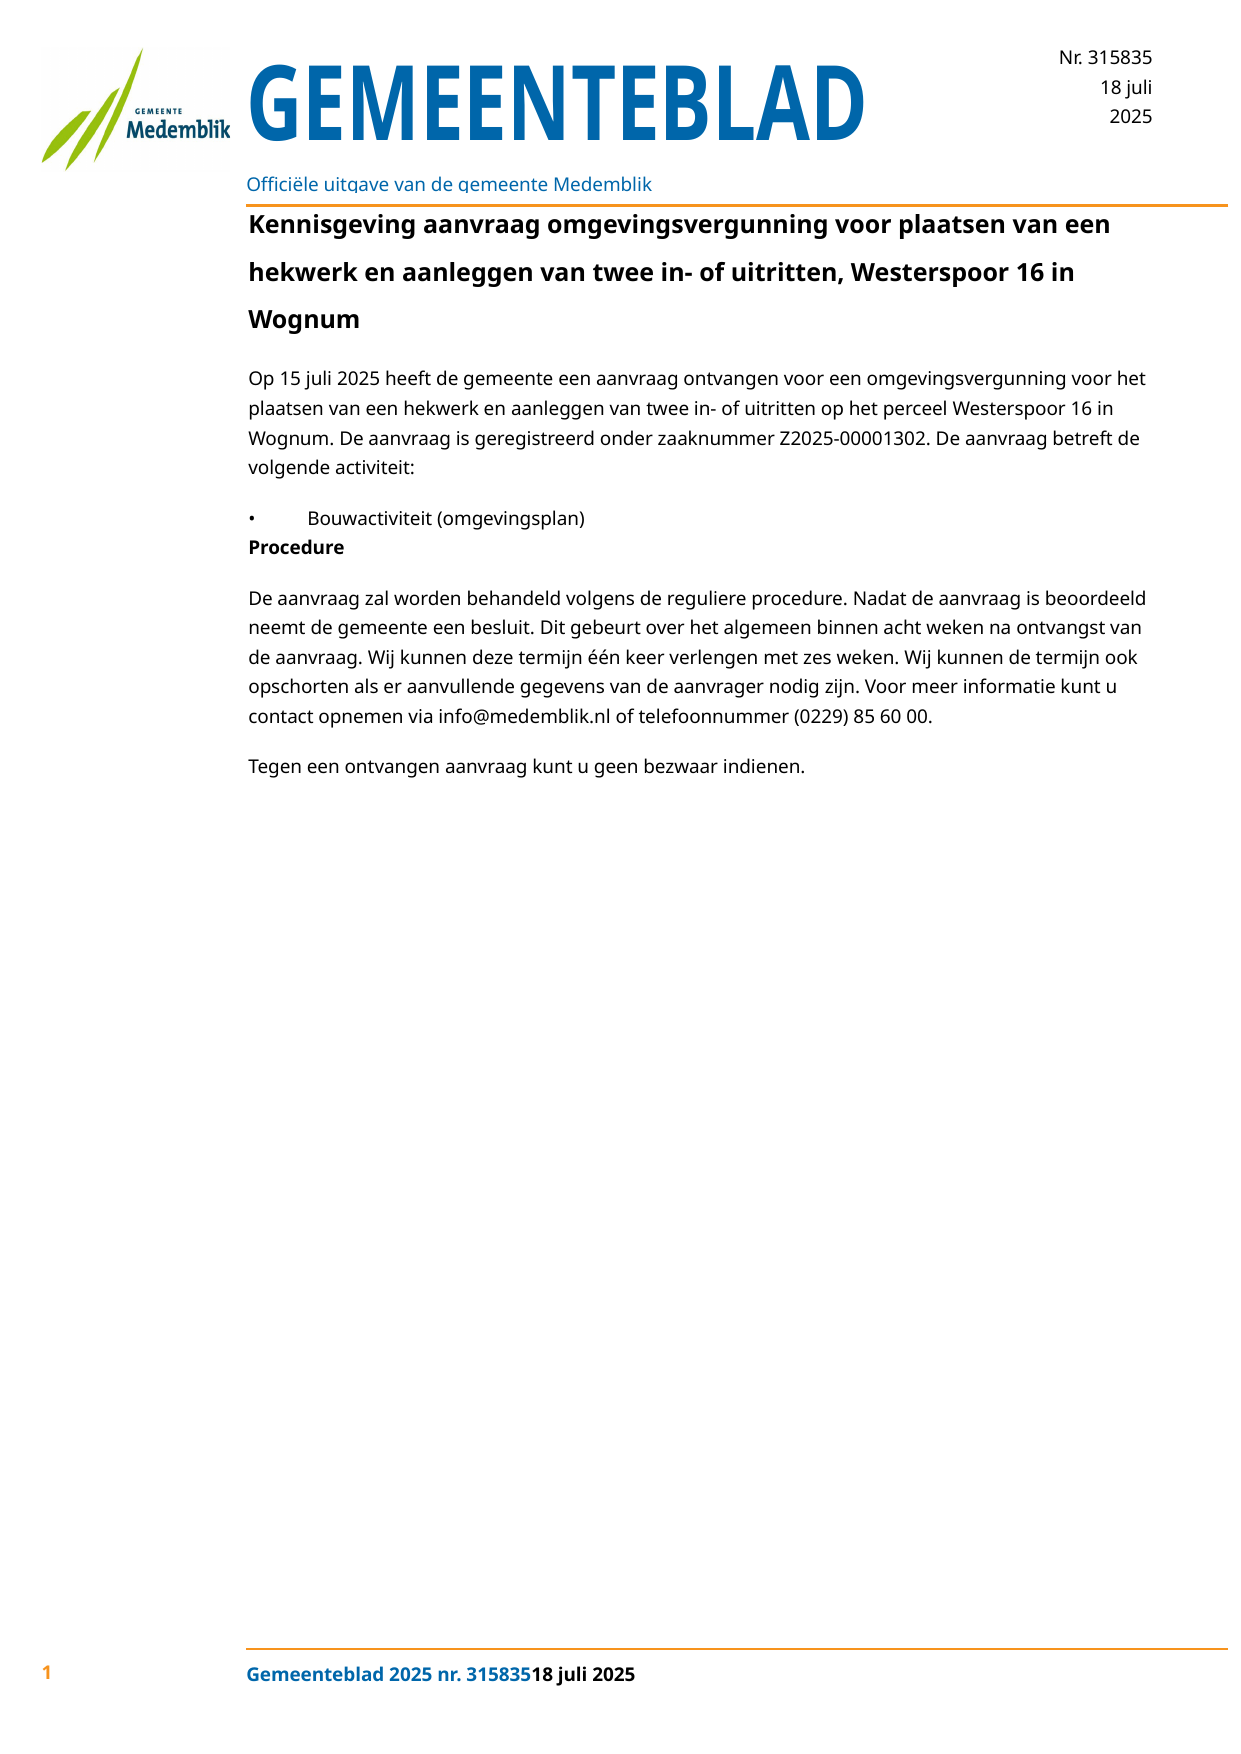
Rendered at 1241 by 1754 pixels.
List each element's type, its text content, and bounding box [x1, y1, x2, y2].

text Kennisgeving aanvraag omgevingsvergunning voor plaatsen van een hekwerk en aanleggen van twee in- of uitritten, Westerspoor 16 in Wognum [248, 207, 1152, 336]
text Procedure [248, 534, 1152, 560]
text Tegen een ontvangen aanvraag kunt u geen bezwaar indienen. [248, 753, 1152, 779]
text De aanvraag zal worden behandeld volgens de reguliere procedure. Nadat de aanvraag is beoordeeld neemt de gemeente een besluit. Dit gebeurt over het algemeen binnen acht weken na ontvangst van de aanvraag. Wij kunnen deze termijn één keer verlengen met zes weken. Wij kunnen de termijn ook opschorten als er aanvullende gegevens van de aanvrager nodig zijn. Voor meer informatie kunt u contact opnemen via info@medemblik.nl of telefoonnummer (0229) 85 60 00. [248, 585, 1152, 729]
text Op 15 juli 2025 heeft de gemeente een aanvraag ontvangen voor een omgevingsvergunning voor het plaatsen van een hekwerk en aanleggen van twee in- of uitritten op het perceel Westerspoor 16 in Wognum. De aanvraag is geregistreerd onder zaaknummer Z2025-00001302. De aanvraag betreft de volgende activiteit: [248, 366, 1152, 480]
list Bouwactiviteit (omgevingsplan) [248, 505, 1152, 530]
picture [41, 47, 231, 172]
